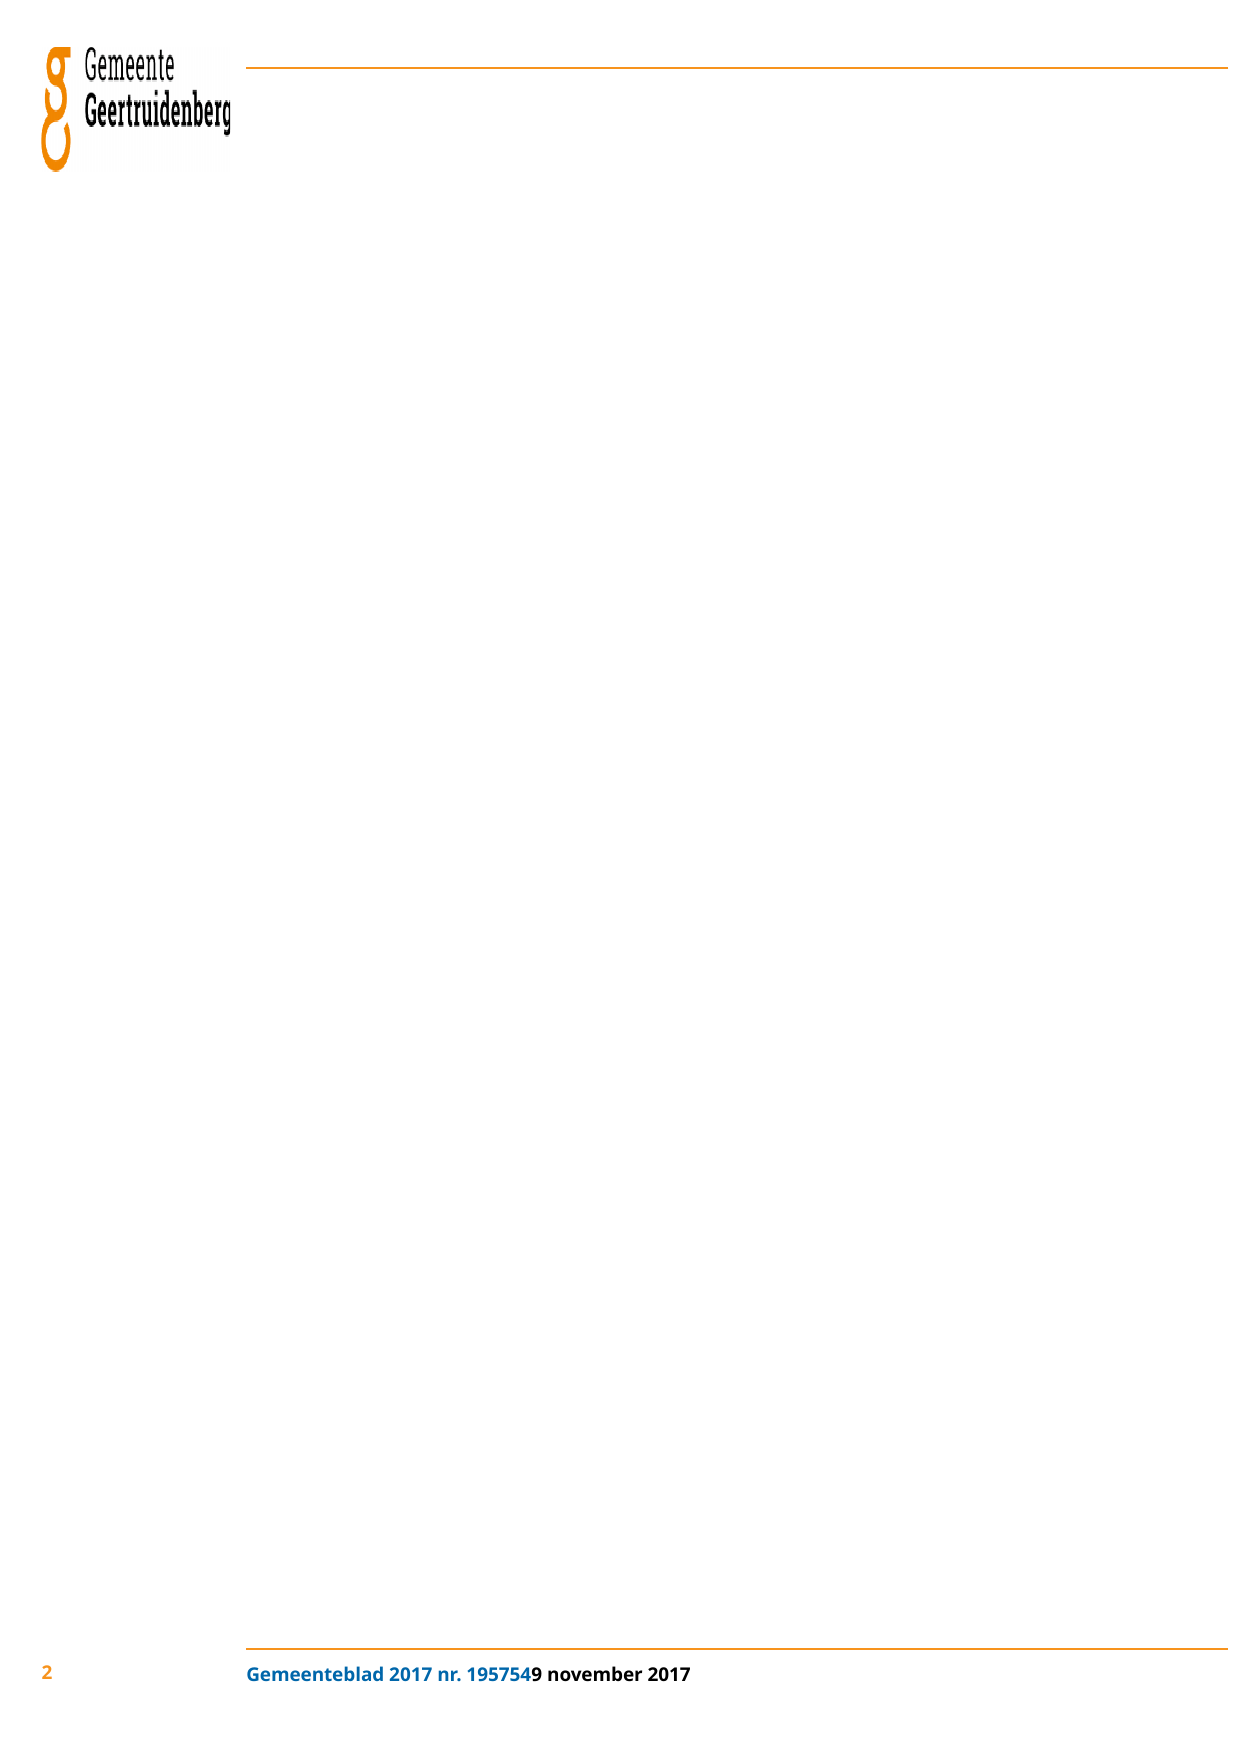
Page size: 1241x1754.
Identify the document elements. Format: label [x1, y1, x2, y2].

picture [41, 47, 231, 172]
